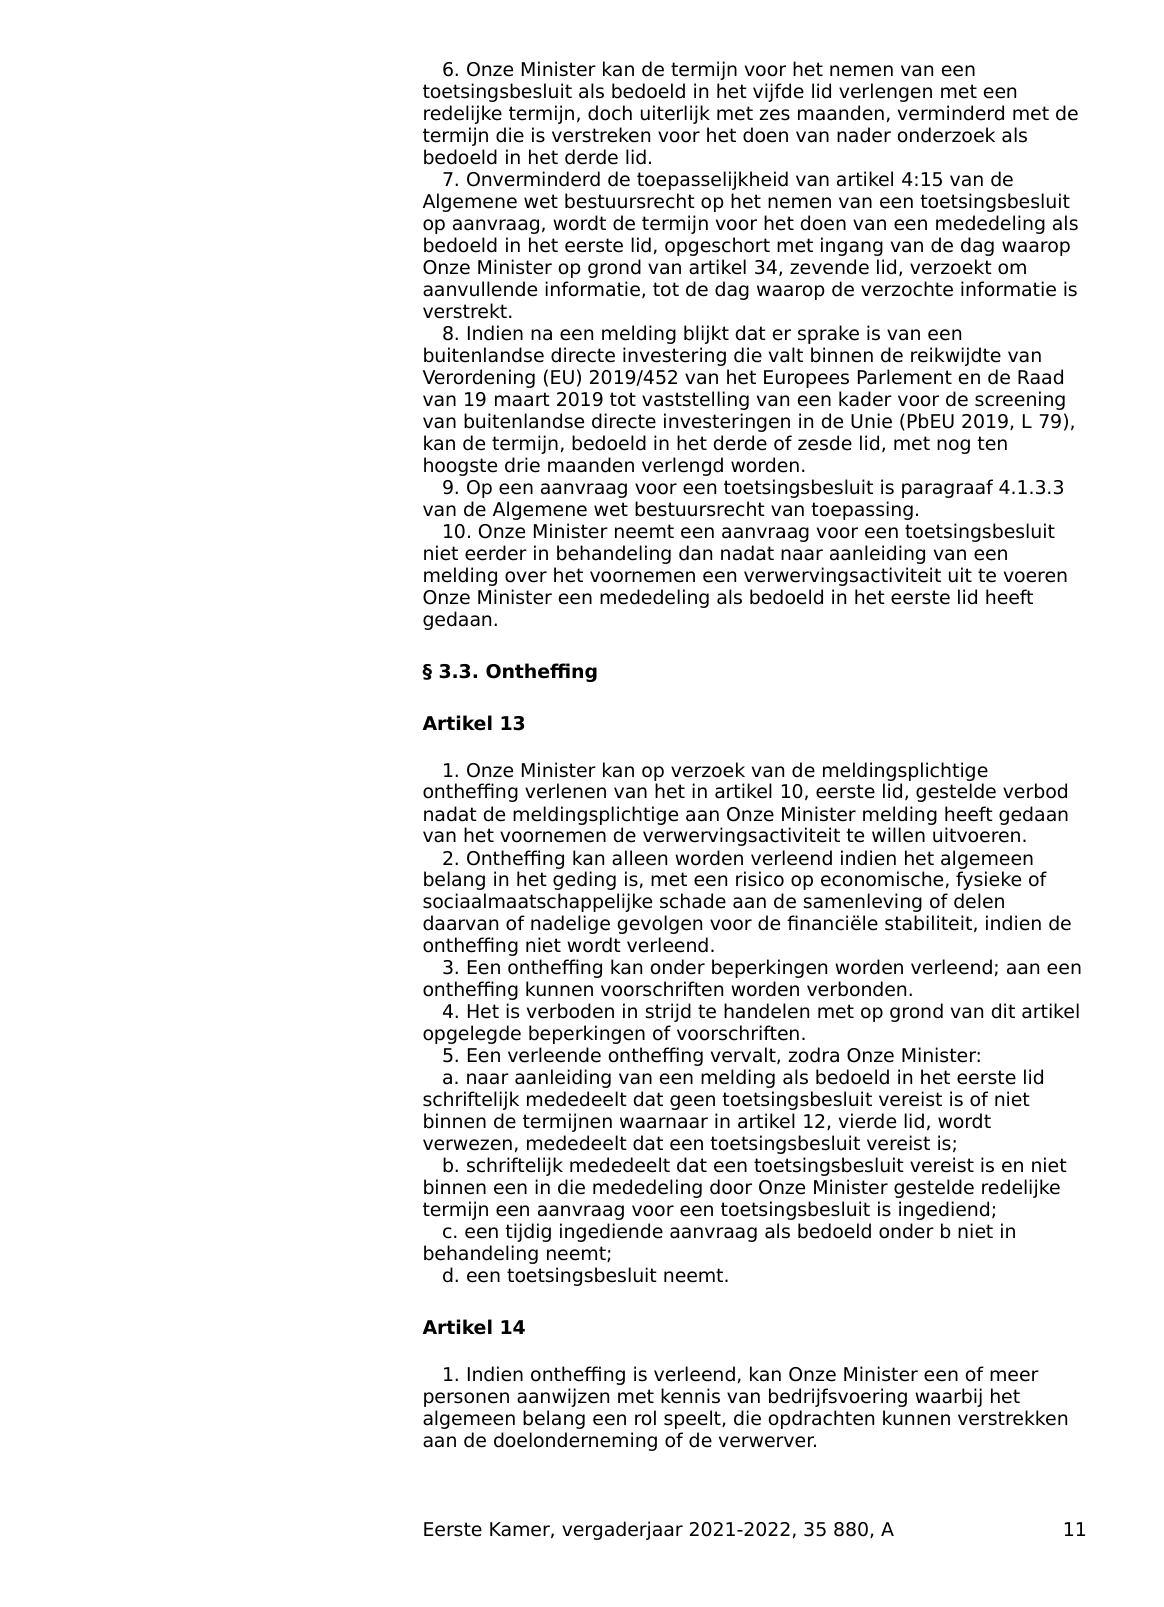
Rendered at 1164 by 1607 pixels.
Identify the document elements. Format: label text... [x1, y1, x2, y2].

text 5. Een verleende ontheffing vervalt, zodra Onze Minister: [422, 1045, 1087, 1067]
text d. een toetsingsbesluit neemt. [422, 1265, 1087, 1287]
text c. een tijdig ingediende aanvraag als bedoeld onder b niet in behandeling neemt; [422, 1221, 1087, 1265]
subtitle § 3.3. Ontheffing [422, 661, 1087, 682]
subtitle Artikel 14 [422, 1317, 1087, 1339]
text 1. Indien ontheffing is verleend, kan Onze Minister een of meer personen aanwijzen met kennis van bedrijfsvoering waarbij het algemeen belang een rol speelt, die opdrachten kunnen verstrekken aan de doelonderneming of de verwerver. [422, 1364, 1087, 1452]
subtitle Artikel 13 [422, 712, 1087, 734]
text 1. Onze Minister kan op verzoek van de meldingsplichtige ontheffing verlenen van het in artikel 10, eerste lid, gestelde verbod nadat de meldingsplichtige aan Onze Minister melding heeft gedaan van het voornemen de verwervingsactiviteit te willen uitvoeren. [422, 759, 1087, 847]
text b. schriftelijk mededeelt dat een toetsingsbesluit vereist is en niet binnen een in die mededeling door Onze Minister gestelde redelijke termijn een aanvraag voor een toetsingsbesluit is ingediend; [422, 1155, 1087, 1221]
text 8. Indien na een melding blijkt dat er sprake is van een buitenlandse directe investering die valt binnen de reikwijdte van Verordening (EU) 2019/452 van het Europees Parlement en de Raad van 19 maart 2019 tot vaststelling van een kader voor de screening van buitenlandse directe investeringen in de Unie (PbEU 2019, L 79), kan de termijn, bedoeld in het derde of zesde lid, met nog ten hoogste drie maanden verlengd worden. [422, 323, 1087, 477]
text 9. Op een aanvraag voor een toetsingsbesluit is paragraaf 4.1.3.3 van de Algemene wet bestuursrecht van toepassing. [422, 477, 1087, 521]
text 4. Het is verboden in strijd te handelen met op grond van dit artikel opgelegde beperkingen of voorschriften. [422, 1001, 1087, 1045]
text a. naar aanleiding van een melding als bedoeld in het eerste lid schriftelijk mededeelt dat geen toetsingsbesluit vereist is of niet binnen de termijnen waarnaar in artikel 12, vierde lid, wordt verwezen, mededeelt dat een toetsingsbesluit vereist is; [422, 1067, 1087, 1155]
text 2. Ontheffing kan alleen worden verleend indien het algemeen belang in het geding is, met een risico op economische, fysieke of sociaalmaatschappelijke schade aan de samenleving of delen daarvan of nadelige gevolgen voor de financiële stabiliteit, indien de ontheffing niet wordt verleend. [422, 847, 1087, 957]
text 10. Onze Minister neemt een aanvraag voor een toetsingsbesluit niet eerder in behandeling dan nadat naar aanleiding van een melding over het voornemen een verwervingsactiviteit uit te voeren Onze Minister een mededeling als bedoeld in het eerste lid heeft gedaan. [422, 521, 1087, 631]
text 6. Onze Minister kan de termijn voor het nemen van een toetsingsbesluit als bedoeld in het vijfde lid verlengen met een redelijke termijn, doch uiterlijk met zes maanden, verminderd met de termijn die is verstreken voor het doen van nader onderzoek als bedoeld in het derde lid. [422, 59, 1087, 169]
text 7. Onverminderd de toepasselijkheid van artikel 4:15 van de Algemene wet bestuursrecht op het nemen van een toetsingsbesluit op aanvraag, wordt de termijn voor het doen van een mededeling als bedoeld in het eerste lid, opgeschort met ingang van de dag waarop Onze Minister op grond van artikel 34, zevende lid, verzoekt om aanvullende informatie, tot de dag waarop de verzochte informatie is verstrekt. [422, 169, 1087, 323]
text 3. Een ontheffing kan onder beperkingen worden verleend; aan een ontheffing kunnen voorschriften worden verbonden. [422, 957, 1087, 1001]
